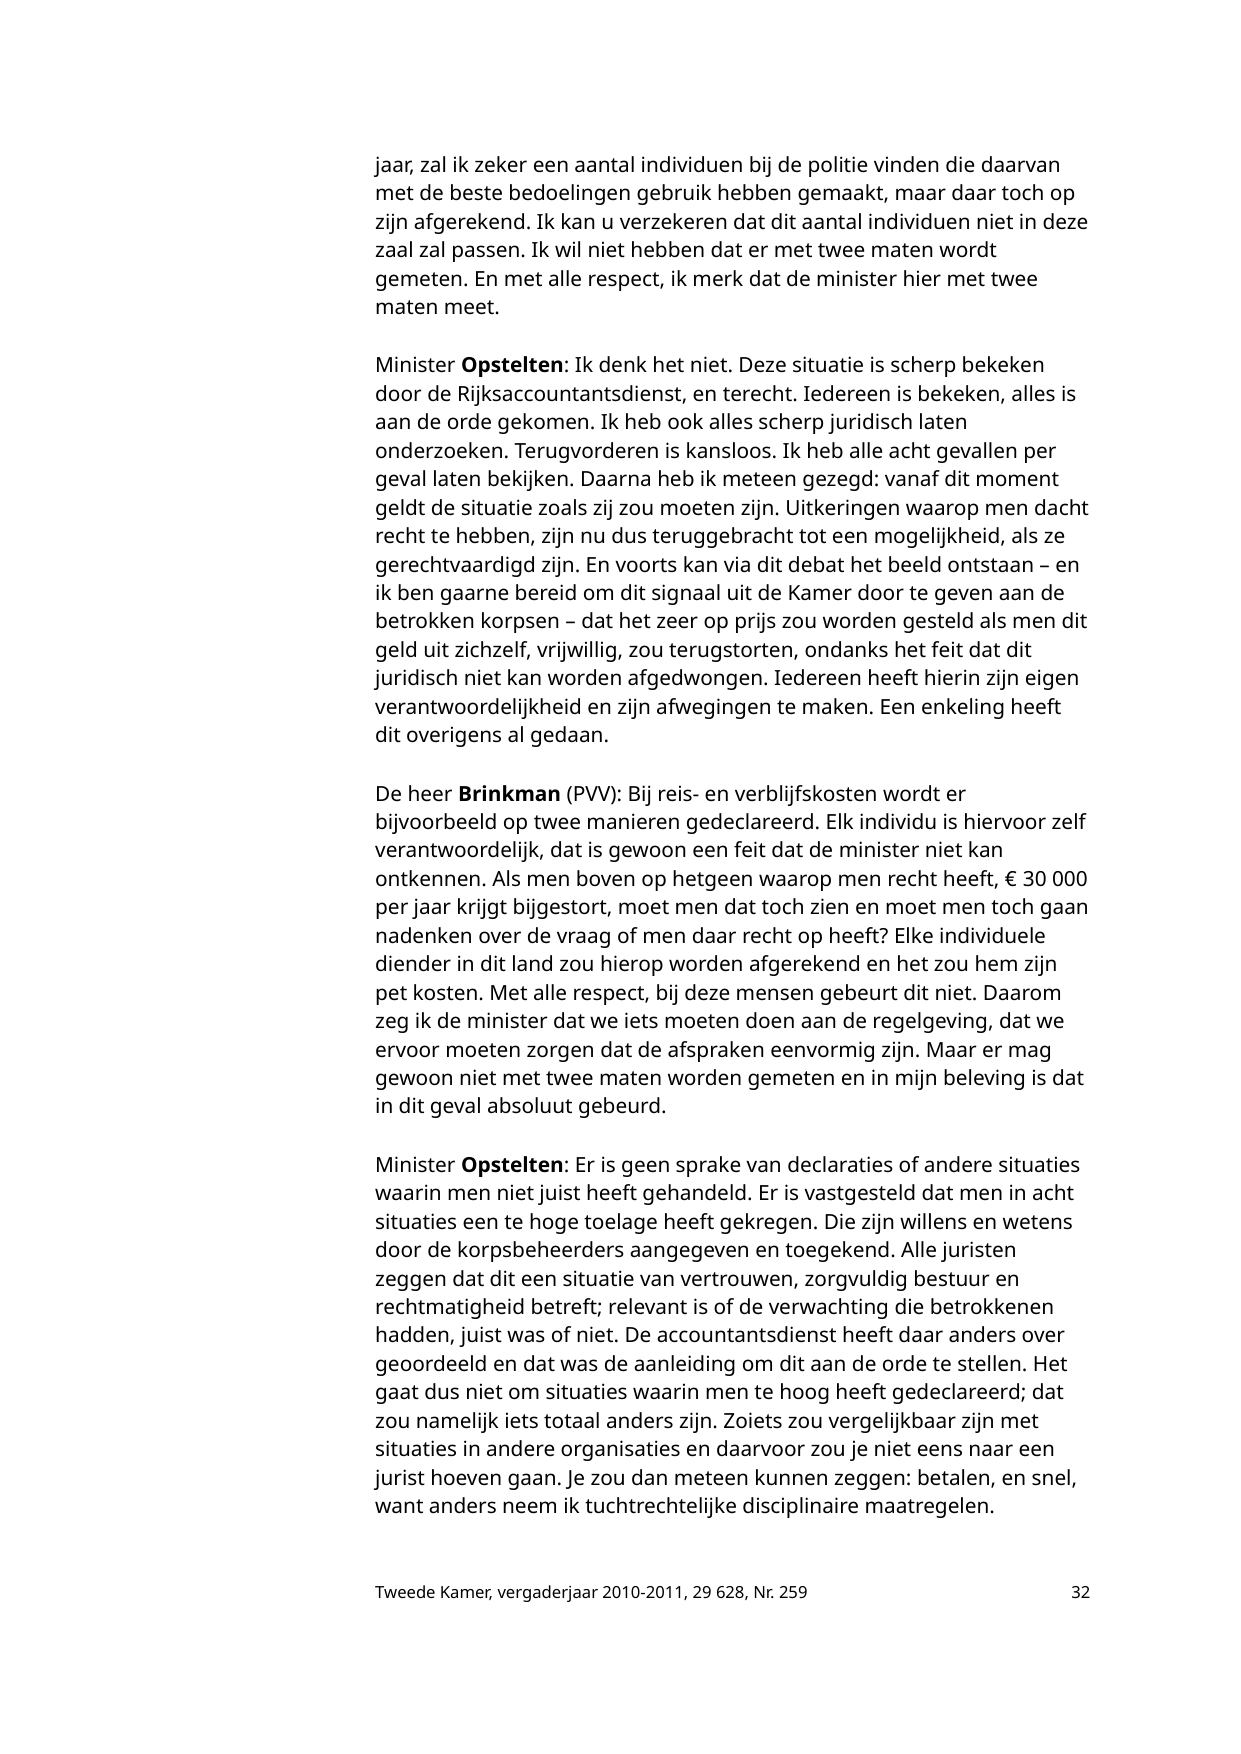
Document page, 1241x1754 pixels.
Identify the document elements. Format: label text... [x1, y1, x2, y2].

text Minister Opstelten: Ik denk het niet. Deze situatie is scherp bekeken door de Rijksaccountantsdienst, en terecht. Iedereen is bekeken, alles is aan de orde gekomen. Ik heb ook alles scherp juridisch laten onderzoeken. Terugvorderen is kansloos. Ik heb alle acht gevallen per geval laten bekijken. Daarna heb ik meteen gezegd: vanaf dit moment geldt de situatie zoals zij zou moeten zijn. Uitkeringen waarop men dacht recht te hebben, zijn nu dus teruggebracht tot een mogelijkheid, als ze gerechtvaardigd zijn. En voorts kan via dit debat het beeld ontstaan – en ik ben gaarne bereid om dit signaal uit de Kamer door te geven aan de betrokken korpsen – dat het zeer op prijs zou worden gesteld als men dit geld uit zichzelf, vrijwillig, zou terugstorten, ondanks het feit dat dit juridisch niet kan worden afgedwongen. Iedereen heeft hierin zijn eigen verantwoordelijkheid en zijn afwegingen te maken. Een enkeling heeft dit overigens al gedaan. [375, 351, 1090, 749]
text jaar, zal ik zeker een aantal individuen bij de politie vinden die daarvan met de beste bedoelingen gebruik hebben gemaakt, maar daar toch op zijn afgerekend. Ik kan u verzekeren dat dit aantal individuen niet in deze zaal zal passen. Ik wil niet hebben dat er met twee maten wordt gemeten. En met alle respect, ik merk dat de minister hier met twee maten meet. [375, 150, 1090, 321]
text De heer Brinkman (PVV): Bij reis- en verblijfskosten wordt er bijvoorbeeld op twee manieren gedeclareerd. Elk individu is hiervoor zelf verantwoordelijk, dat is gewoon een feit dat de minister niet kan ontkennen. Als men boven op hetgeen waarop men recht heeft, € 30 000 per jaar krijgt bijgestort, moet men dat toch zien en moet men toch gaan nadenken over de vraag of men daar recht op heeft? Elke individuele diender in dit land zou hierop worden afgerekend en het zou hem zijn pet kosten. Met alle respect, bij deze mensen gebeurt dit niet. Daarom zeg ik de minister dat we iets moeten doen aan de regelgeving, dat we ervoor moeten zorgen dat de afspraken eenvormig zijn. Maar er mag gewoon niet met twee maten worden gemeten en in mijn beleving is dat in dit geval absoluut gebeurd. [375, 779, 1090, 1120]
text Minister Opstelten: Er is geen sprake van declaraties of andere situaties waarin men niet juist heeft gehandeld. Er is vastgesteld dat men in acht situaties een te hoge toelage heeft gekregen. Die zijn willens en wetens door de korpsbeheerders aangegeven en toegekend. Alle juristen zeggen dat dit een situatie van vertrouwen, zorgvuldig bestuur en rechtmatigheid betreft; relevant is of de verwachting die betrokkenen hadden, juist was of niet. De accountantsdienst heeft daar anders over geoordeeld en dat was de aanleiding om dit aan de orde te stellen. Het gaat dus niet om situaties waarin men te hoog heeft gedeclareerd; dat zou namelijk iets totaal anders zijn. Zoiets zou vergelijkbaar zijn met situaties in andere organisaties en daarvoor zou je niet eens naar een jurist hoeven gaan. Je zou dan meteen kunnen zeggen: betalen, en snel, want anders neem ik tuchtrechtelijke disciplinaire maatregelen. [375, 1150, 1090, 1520]
